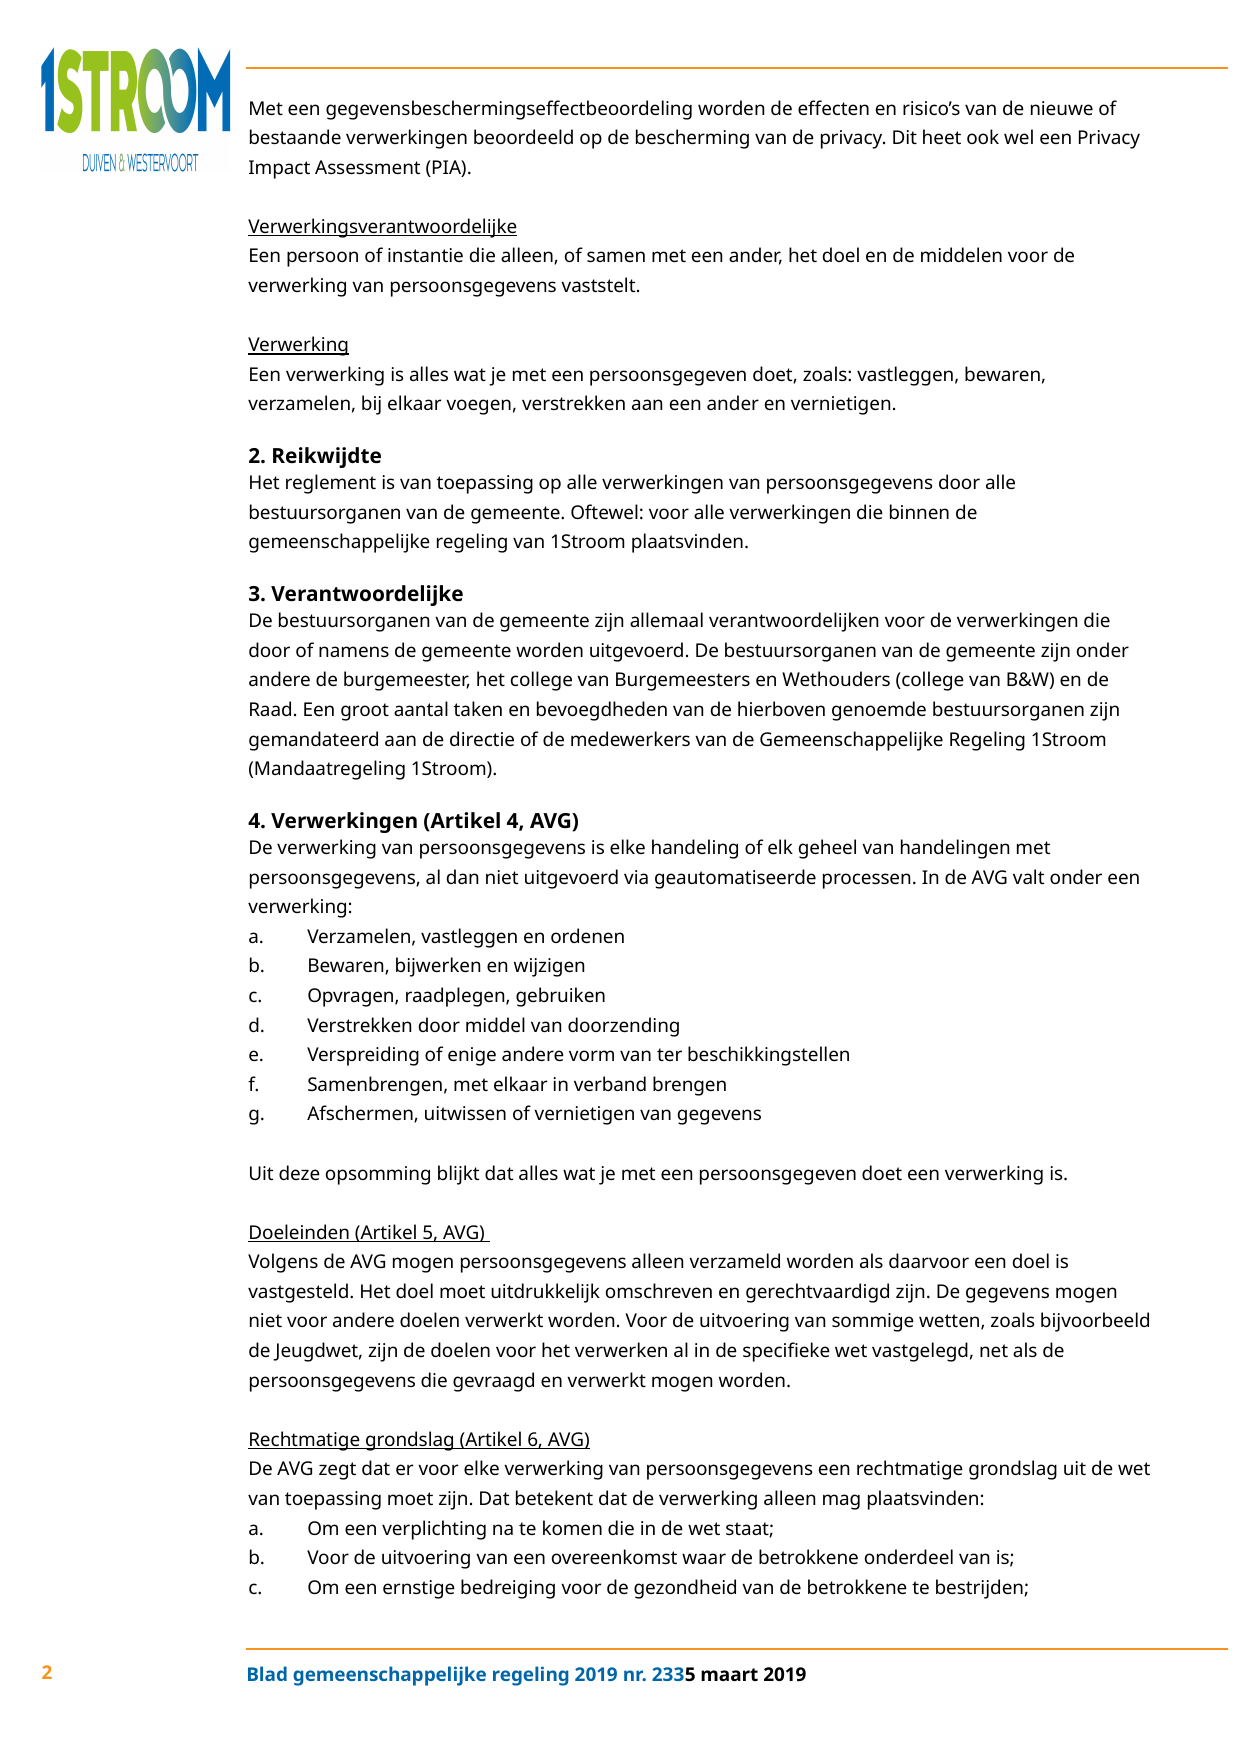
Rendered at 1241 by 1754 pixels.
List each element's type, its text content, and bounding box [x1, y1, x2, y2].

text Een verwerking is alles wat je met een persoonsgegeven doet, zoals: vastleggen, bewaren, verzamelen, bij elkaar voegen, verstrekken aan een ander en vernietigen. [248, 361, 1152, 416]
list Om een ernstige bedreiging voor de gezondheid van de betrokkene te bestrijden; [248, 1574, 1152, 1599]
text Verwerkingsverantwoordelijke [248, 213, 1152, 239]
text 2. Reikwijdte [248, 441, 1152, 469]
list Verstrekken door middel van doorzending [248, 1012, 1152, 1037]
text De AVG zegt dat er voor elke verwerking van persoonsgegevens een rechtmatige grondslag uit de wet van toepassing moet zijn. Dat betekent dat de verwerking alleen mag plaatsvinden: [248, 1456, 1152, 1511]
text Een persoon of instantie die alleen, of samen met een ander, het doel en de middelen voor de verwerking van persoonsgegevens vaststelt. [248, 243, 1152, 298]
list Om een verplichting na te komen die in de wet staat; [248, 1515, 1152, 1540]
list Bewaren, bijwerken en wijzigen [248, 953, 1152, 978]
text Verwerking [248, 331, 1152, 357]
text 3. Verantwoordelijke [248, 579, 1152, 607]
list Voor de uitvoering van een overeenkomst waar de betrokkene onderdeel van is; [248, 1544, 1152, 1570]
text Volgens de AVG mogen persoonsgegevens alleen verzameld worden als daarvoor een doel is vastgesteld. Het doel moet uitdrukkelijk omschreven en gerechtvaardigd zijn. De gegevens mogen niet voor andere doelen verwerkt worden. Voor de uitvoering van sommige wetten, zoals bijvoorbeeld de Jeugdwet, zijn de doelen voor het verwerken al in de specifieke wet vastgelegd, net als de persoonsgegevens die gevraagd en verwerkt mogen worden. [248, 1248, 1152, 1392]
text Doeleinden (Artikel 5, AVG) [248, 1219, 1152, 1244]
text Het reglement is van toepassing op alle verwerkingen van persoonsgegevens door alle bestuursorganen van de gemeente. Oftewel: voor alle verwerkingen die binnen de gemeenschappelijke regeling van 1Stroom plaatsvinden. [248, 469, 1152, 554]
list Verspreiding of enige andere vorm van ter beschikkingstellen [248, 1041, 1152, 1067]
list Opvragen, raadplegen, gebruiken [248, 982, 1152, 1008]
text De bestuursorganen van de gemeente zijn allemaal verantwoordelijken voor de verwerkingen die door of namens de gemeente worden uitgevoerd. De bestuursorganen van de gemeente zijn onder andere de burgemeester, het college van Burgemeesters en Wethouders (college van B&W) en de Raad. Een groot aantal taken en bevoegdheden van de hierboven genoemde bestuursorganen zijn gemandateerd aan de directie of de medewerkers van de Gemeenschappelijke Regeling 1Stroom (Mandaatregeling 1Stroom). [248, 607, 1152, 781]
text Rechtmatige grondslag (Artikel 6, AVG) [248, 1426, 1152, 1452]
list Afschermen, uitwissen of vernietigen van gegevens [248, 1101, 1152, 1126]
text Met een gegevensbeschermingseffectbeoordeling worden de effecten en risico’s van de nieuwe of bestaande verwerkingen beoordeeld op de bescherming van de privacy. Dit heet ook wel een Privacy Impact Assessment (PIA). [248, 95, 1152, 180]
text De verwerking van persoonsgegevens is elke handeling of elk geheel van handelingen met persoonsgegevens, al dan niet uitgevoerd via geautomatiseerde processen. In de AVG valt onder een verwerking: [248, 834, 1152, 919]
picture [41, 47, 231, 172]
list Samenbrengen, met elkaar in verband brengen [248, 1071, 1152, 1097]
list Verzamelen, vastleggen en ordenen [248, 923, 1152, 949]
text 4. Verwerkingen (Artikel 4, AVG) [248, 806, 1152, 834]
text Uit deze opsomming blijkt dat alles wat je met een persoonsgegeven doet een verwerking is. [248, 1160, 1152, 1185]
